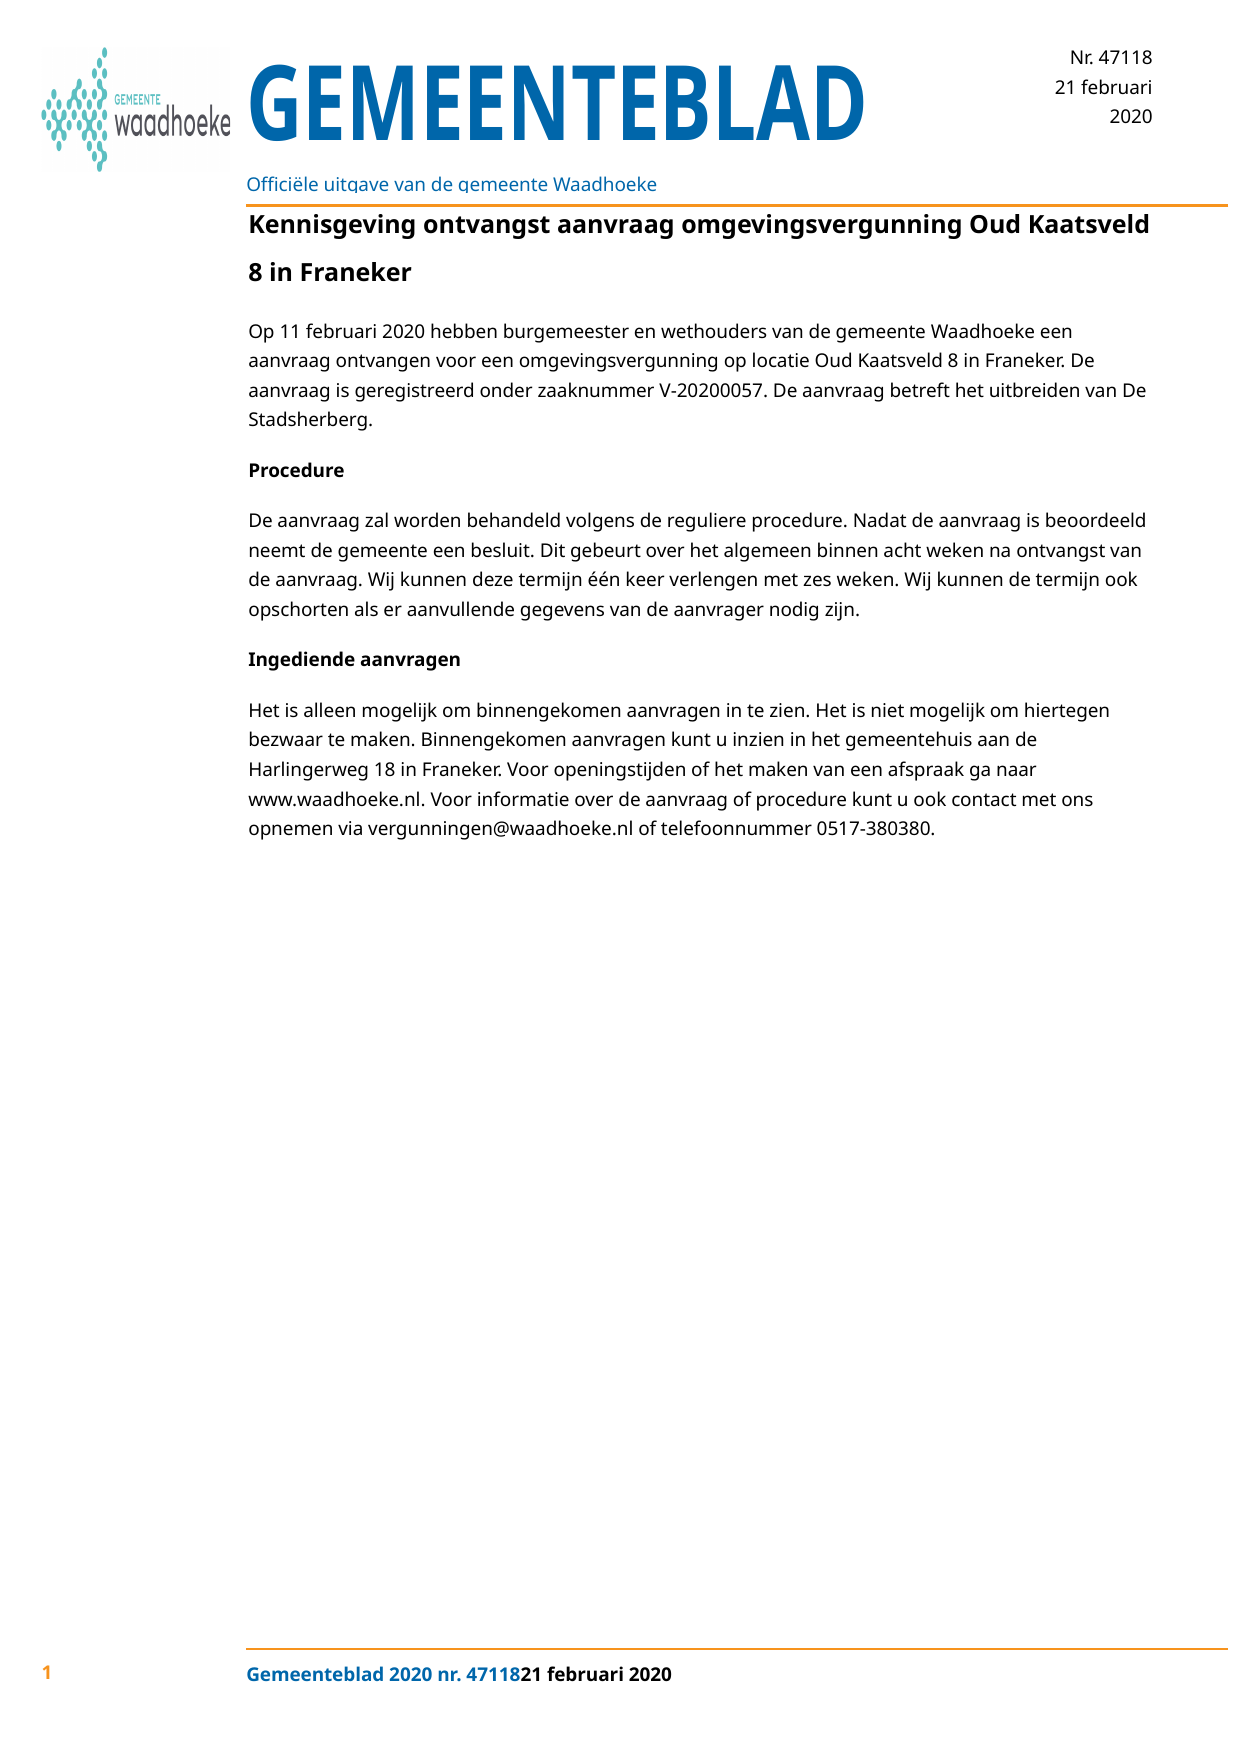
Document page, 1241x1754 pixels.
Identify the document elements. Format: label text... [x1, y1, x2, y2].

text Procedure [248, 457, 1152, 483]
text Kennisgeving ontvangst aanvraag omgevingsvergunning Oud Kaatsveld 8 in Franeker [248, 207, 1152, 288]
text De aanvraag zal worden behandeld volgens de reguliere procedure. Nadat de aanvraag is beoordeeld neemt de gemeente een besluit. Dit gebeurt over het algemeen binnen acht weken na ontvangst van de aanvraag. Wij kunnen deze termijn één keer verlengen met zes weken. Wij kunnen de termijn ook opschorten als er aanvullende gegevens van de aanvrager nodig zijn. [248, 507, 1152, 622]
picture [41, 47, 231, 172]
text Het is alleen mogelijk om binnengekomen aanvragen in te zien. Het is niet mogelijk om hiertegen bezwaar te maken. Binnengekomen aanvragen kunt u inzien in het gemeentehuis aan de Harlingerweg 18 in Franeker. Voor openingstijden of het maken van een afspraak ga naar www.waadhoeke.nl. Voor informatie over de aanvraag of procedure kunt u ook contact met ons opnemen via vergunningen@waadhoeke.nl of telefoonnummer 0517-380380. [248, 697, 1152, 841]
text Op 11 februari 2020 hebben burgemeester en wethouders van de gemeente Waadhoeke een aanvraag ontvangen voor een omgevingsvergunning op locatie Oud Kaatsveld 8 in Franeker. De aanvraag is geregistreerd onder zaaknummer V-20200057. De aanvraag betreft het uitbreiden van De Stadsherberg. [248, 318, 1152, 432]
text Ingediende aanvragen [248, 647, 1152, 672]
